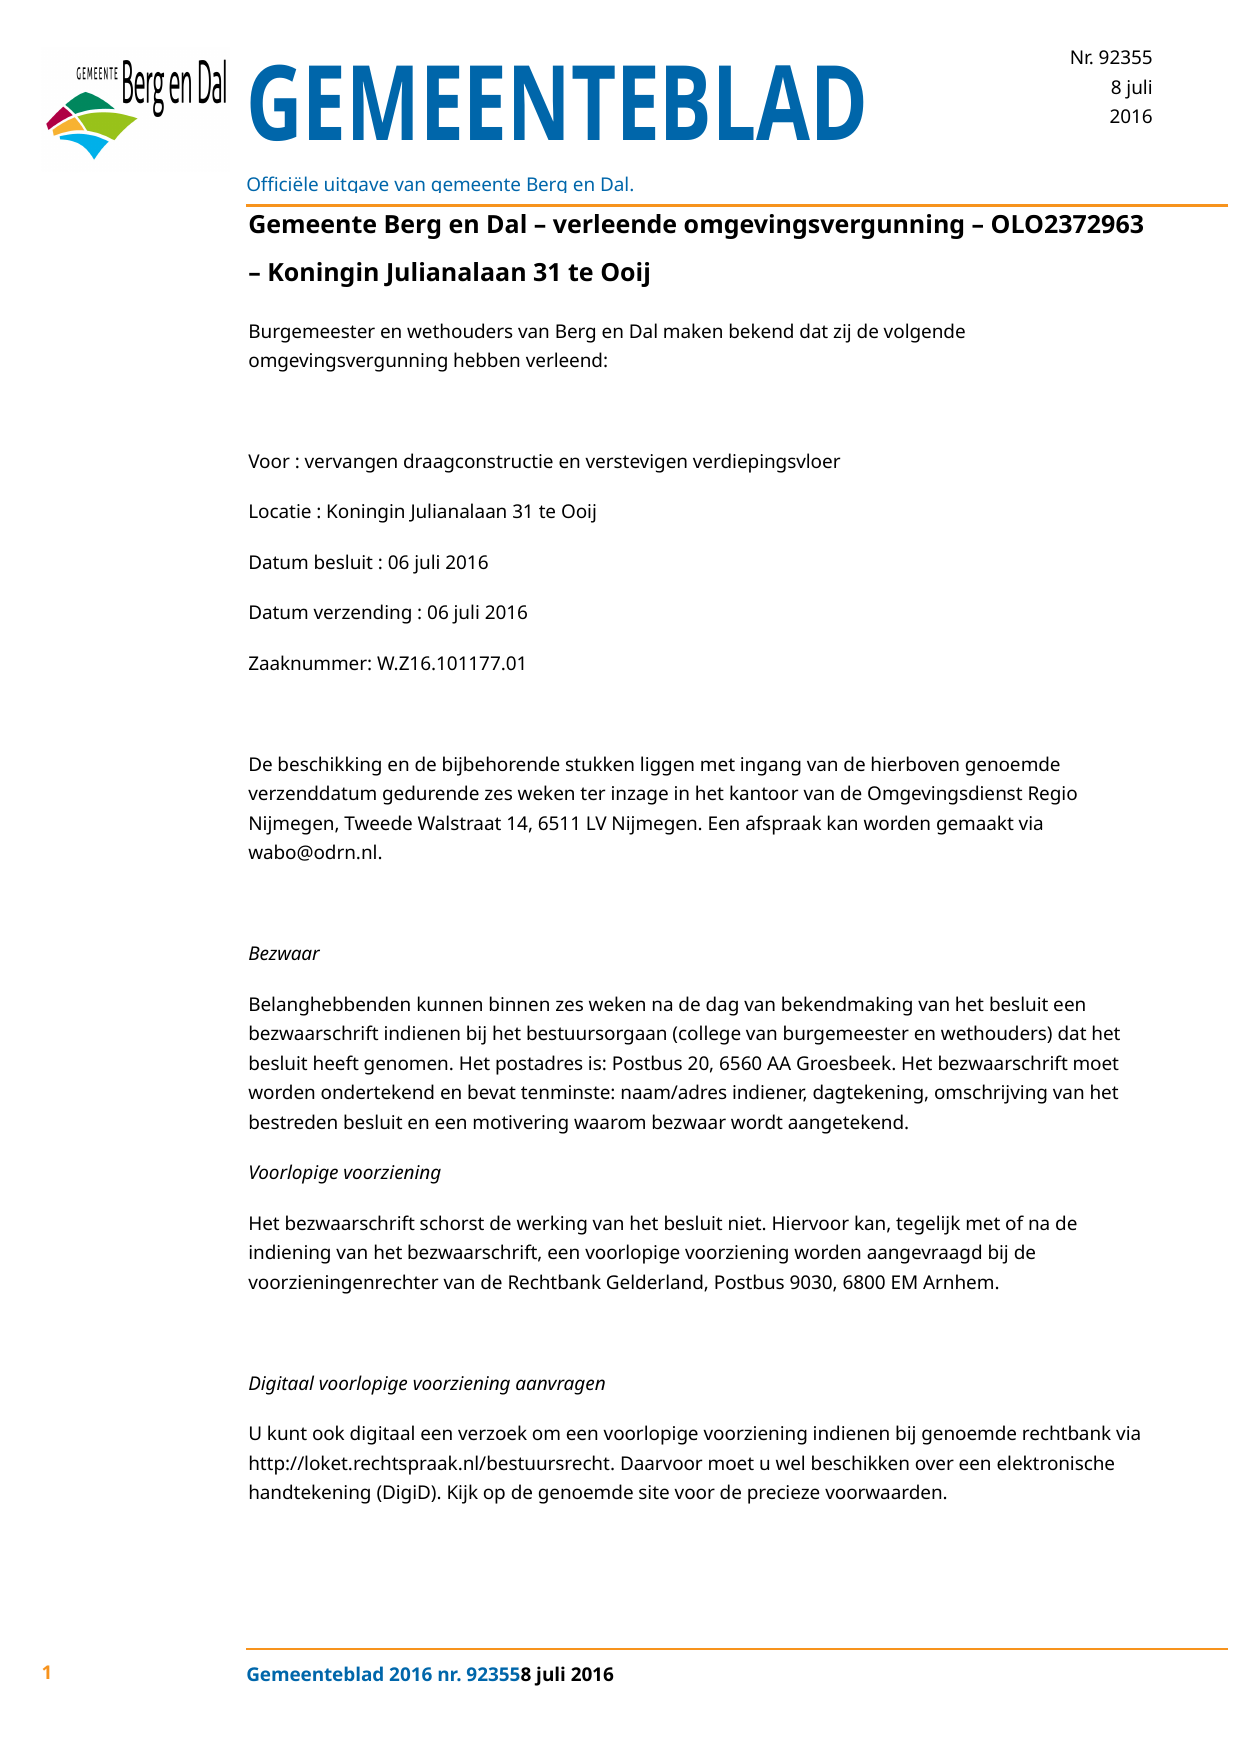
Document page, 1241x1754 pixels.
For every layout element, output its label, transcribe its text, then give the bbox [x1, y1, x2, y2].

text De beschikking en de bijbehorende stukken liggen met ingang van de hierboven genoemde verzenddatum gedurende zes weken ter inzage in het kantoor van de Omgevingsdienst Regio Nijmegen, Tweede Walstraat 14, 6511 LV Nijmegen. Een afspraak kan worden gemaakt via wabo@odrn.nl. [248, 751, 1152, 865]
picture [41, 47, 231, 172]
text U kunt ook digitaal een verzoek om een voorlopige voorziening indienen bij genoemde rechtbank via http://loket.rechtspraak.nl/bestuursrecht. Daarvoor moet u wel beschikken over een elektronische handtekening (DigiD). Kijk op de genoemde site voor de precieze voorwaarden. [248, 1420, 1152, 1505]
text Gemeente Berg en Dal – verleende omgevingsvergunning – OLO2372963 – Koningin Julianalaan 31 te Ooij [248, 207, 1152, 288]
text Bezwaar [248, 940, 1152, 966]
text Locatie : Koningin Julianalaan 31 te Ooij [248, 499, 1152, 524]
text Burgemeester en wethouders van Berg en Dal maken bekend dat zij de volgende omgevingsvergunning hebben verleend: [248, 318, 1152, 373]
text Datum verzending : 06 juli 2016 [248, 599, 1152, 625]
text Zaaknummer: W.Z16.101177.01 [248, 650, 1152, 676]
text Datum besluit : 06 juli 2016 [248, 549, 1152, 575]
text Voorlopige voorziening [248, 1159, 1152, 1185]
text Digitaal voorlopige voorziening aanvragen [248, 1370, 1152, 1396]
text Voor : vervangen draagconstructie en verstevigen verdiepingsvloer [248, 448, 1152, 474]
text Het bezwaarschrift schorst de werking van het besluit niet. Hiervoor kan, tegelijk met of na de indiening van het bezwaarschrift, een voorlopige voorziening worden aangevraagd bij de voorzieningenrechter van de Rechtbank Gelderland, Postbus 9030, 6800 EM Arnhem. [248, 1210, 1152, 1295]
text Belanghebbenden kunnen binnen zes weken na de dag van bekendmaking van het besluit een bezwaarschrift indienen bij het bestuursorgaan (college van burgemeester en wethouders) dat het besluit heeft genomen. Het postadres is: Postbus 20, 6560 AA Groesbeek. Het bezwaarschrift moet worden ondertekend en bevat tenminste: naam/adres indiener, dagtekening, omschrijving van het bestreden besluit en een motivering waarom bezwaar wordt aangetekend. [248, 991, 1152, 1135]
